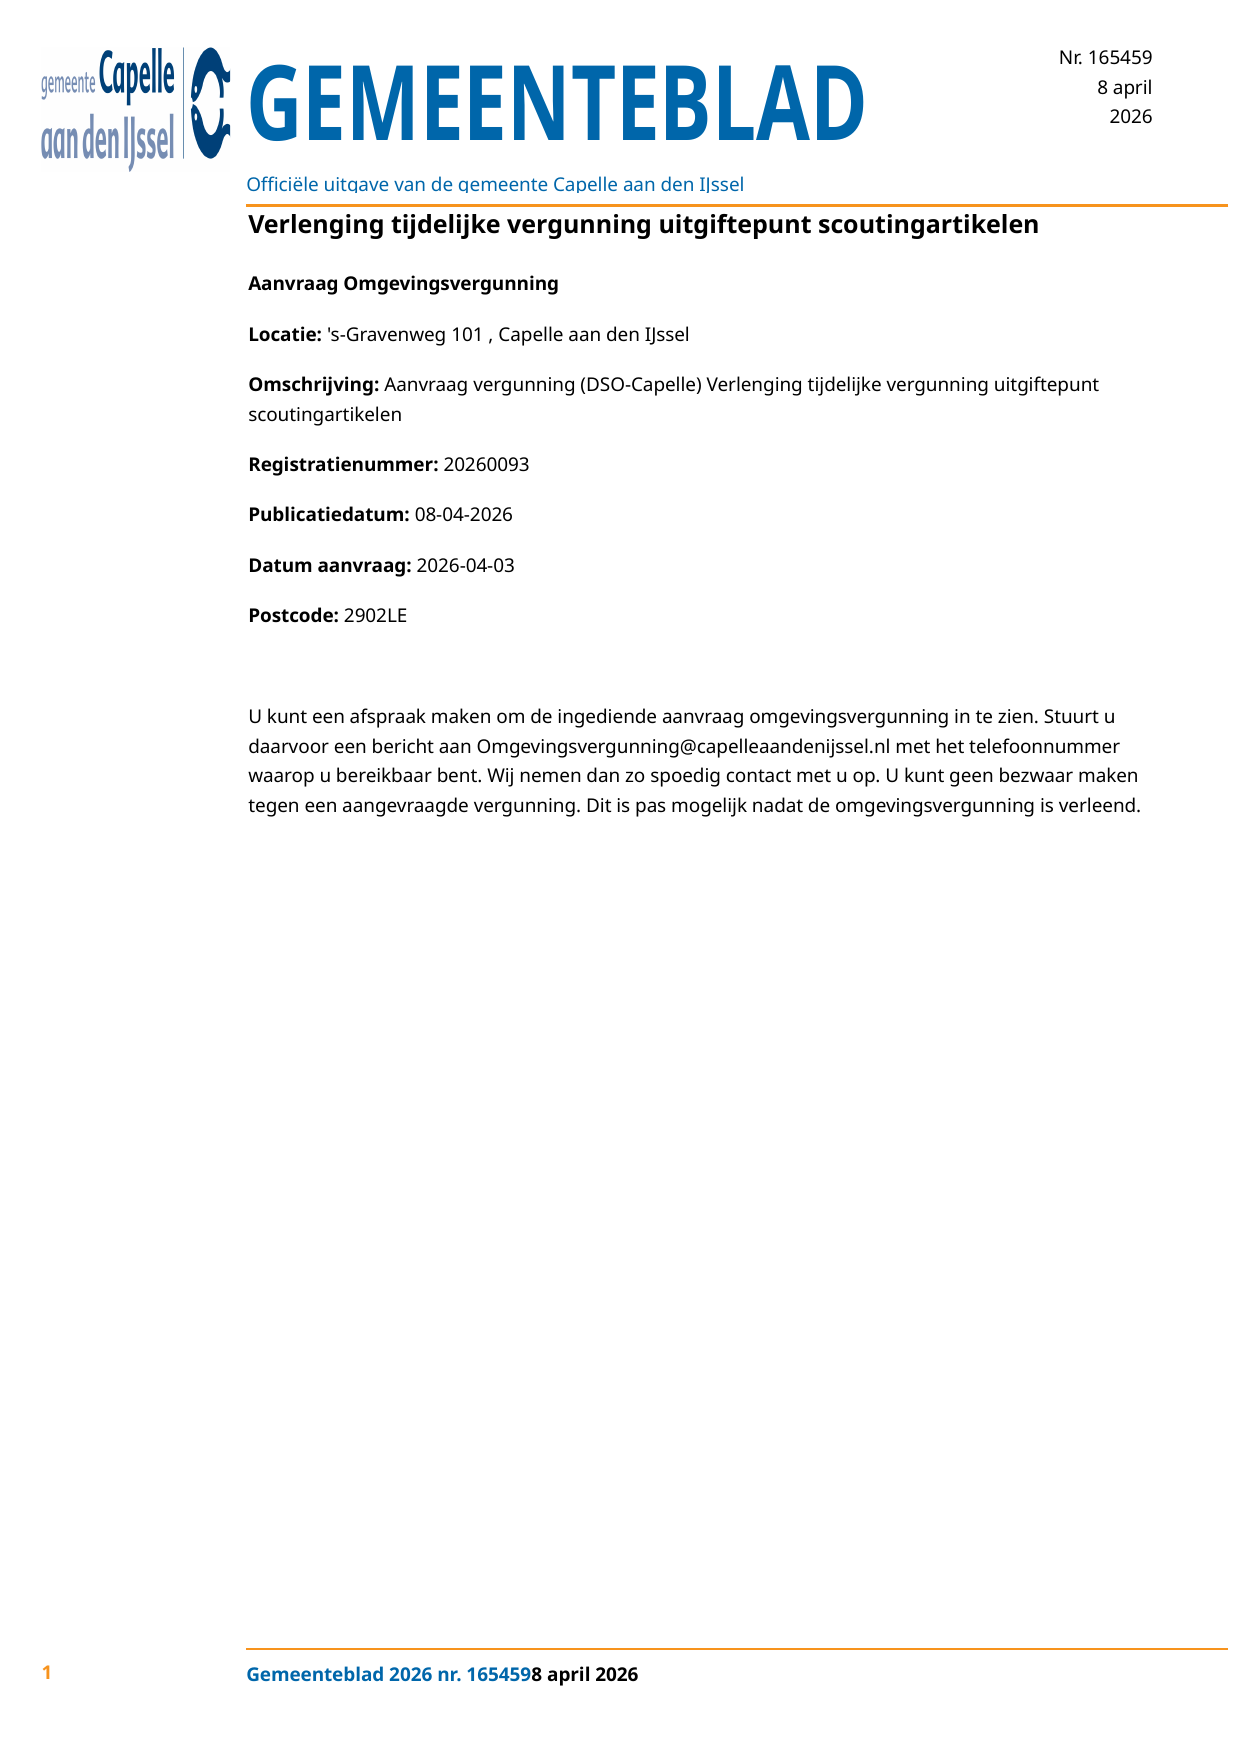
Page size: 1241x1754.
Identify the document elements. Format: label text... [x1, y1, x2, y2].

picture [41, 47, 231, 172]
text Verlenging tijdelijke vergunning uitgiftepunt scoutingartikelen [248, 207, 1152, 241]
text U kunt een afspraak maken om de ingediende aanvraag omgevingsvergunning in te zien. Stuurt u daarvoor een bericht aan Omgevingsvergunning@capelleaandenijssel.nl met het telefoonnummer waarop u bereikbaar bent. Wij nemen dan zo spoedig contact met u op. U kunt geen bezwaar maken tegen een aangevraagde vergunning. Dit is pas mogelijk nadat de omgevingsvergunning is verleend. [248, 703, 1152, 818]
text Omschrijving: Aanvraag vergunning (DSO-Capelle) Verlenging tijdelijke vergunning uitgiftepunt scoutingartikelen [248, 371, 1152, 426]
text Publicatiedatum: 08-04-2026 [248, 502, 1152, 527]
text Locatie: 's-Gravenweg 101 , Capelle aan den IJssel [248, 321, 1152, 346]
text Datum aanvraag: 2026-04-03 [248, 552, 1152, 578]
text Aanvraag Omgevingsvergunning [248, 270, 1152, 296]
text Registratienummer: 20260093 [248, 451, 1152, 477]
text Postcode: 2902LE [248, 602, 1152, 628]
